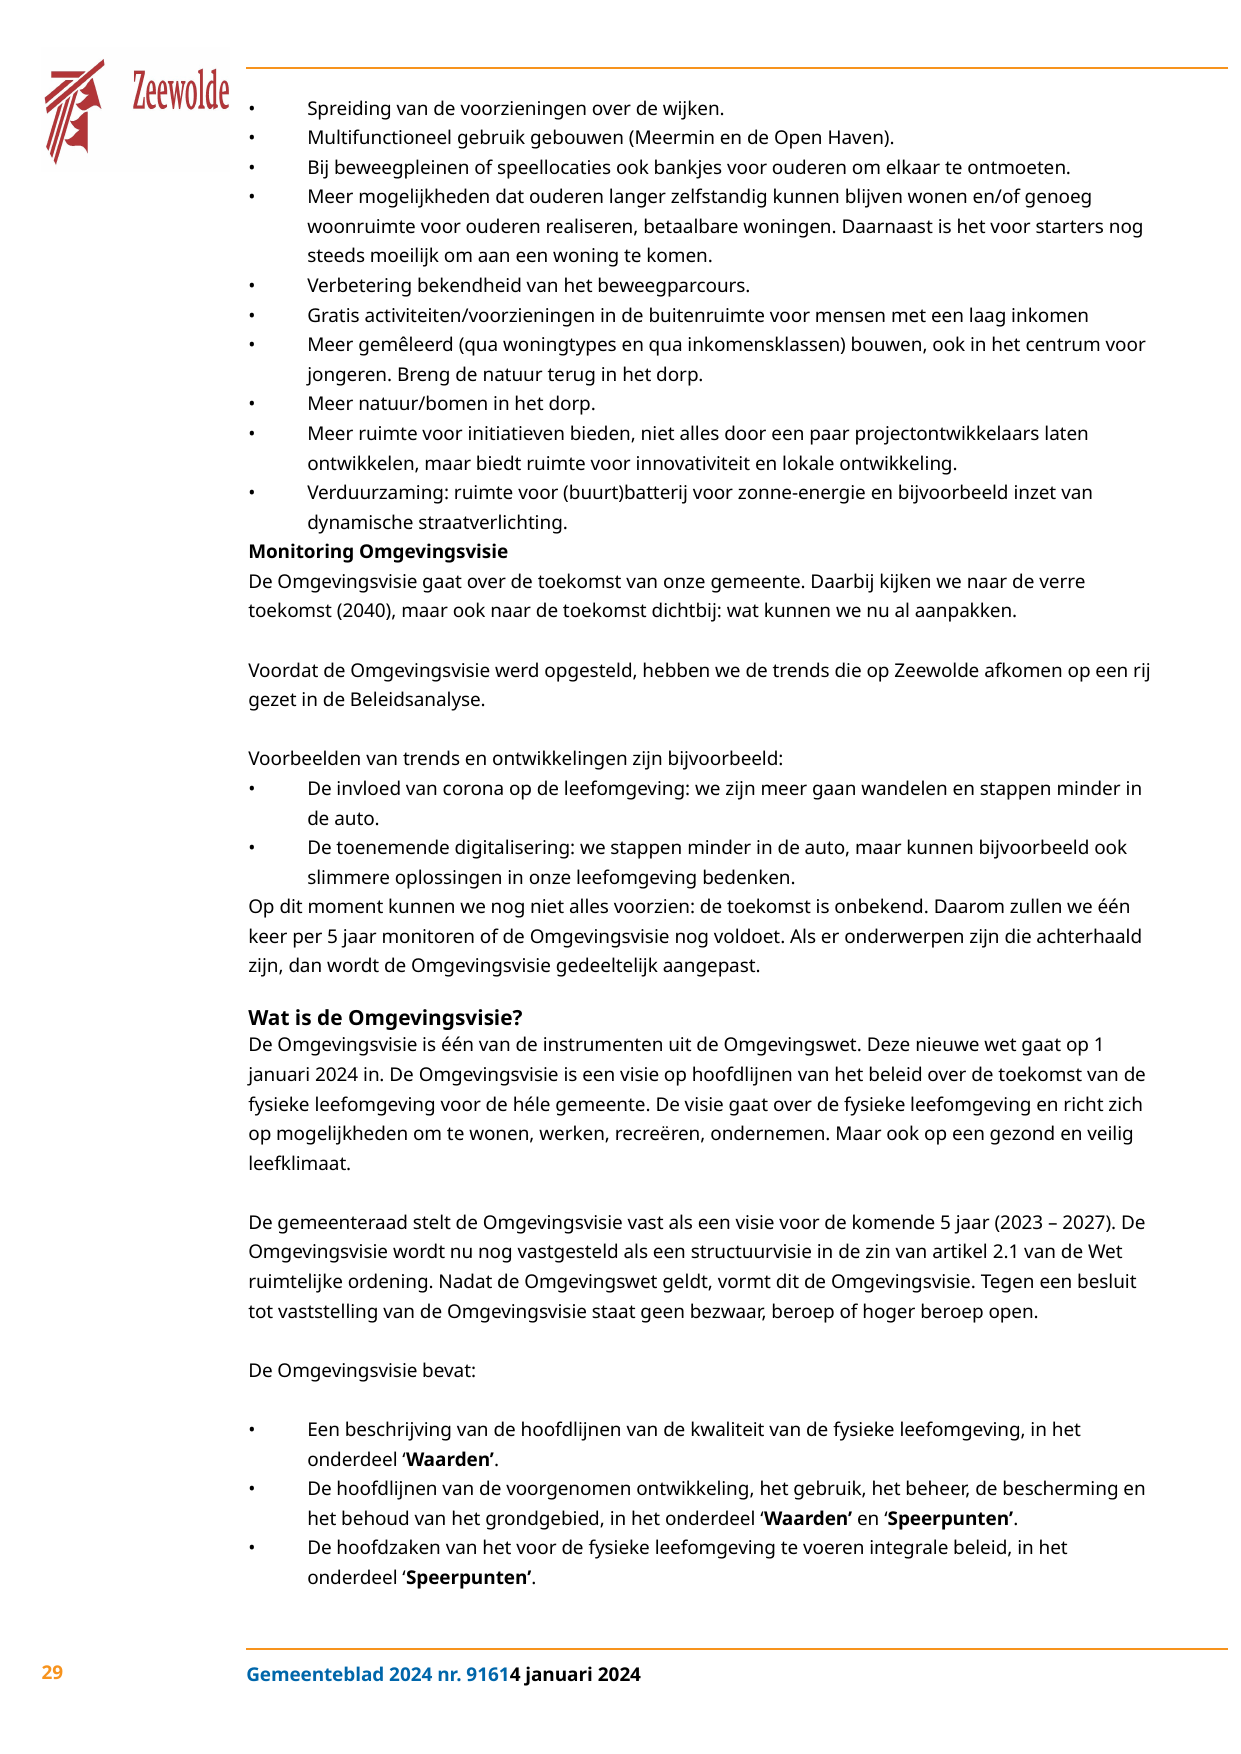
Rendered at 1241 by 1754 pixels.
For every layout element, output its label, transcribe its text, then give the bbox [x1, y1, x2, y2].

list Meer ruimte voor initiatieven bieden, niet alles door een paar projectontwikkelaars laten ontwikkelen, maar biedt ruimte voor innovativiteit en lokale ontwikkeling. [248, 420, 1152, 476]
list De hoofdlijnen van de voorgenomen ontwikkeling, het gebruik, het beheer, de bescherming en het behoud van het grondgebied, in het onderdeel ‘Waarden’ en ‘Speerpunten’. [248, 1475, 1152, 1531]
picture [41, 47, 231, 172]
text De Omgevingsvisie gaat over de toekomst van onze gemeente. Daarbij kijken we naar de verre toekomst (2040), maar ook naar de toekomst dichtbij: wat kunnen we nu al aanpakken. [248, 568, 1152, 623]
list Multifunctioneel gebruik gebouwen (Meermin en de Open Haven). [248, 124, 1152, 150]
list Gratis activiteiten/voorzieningen in de buitenruimte voor mensen met een laag inkomen [248, 302, 1152, 328]
list De toenemende digitalisering: we stappen minder in de auto, maar kunnen bijvoorbeeld ook slimmere oplossingen in onze leefomgeving bedenken. [248, 834, 1152, 890]
text Wat is de Omgevingsvisie? [248, 1003, 1152, 1032]
list Bij beweegpleinen of speellocaties ook bankjes voor ouderen om elkaar te ontmoeten. [248, 154, 1152, 180]
list Verbetering bekendheid van het beweegparcours. [248, 272, 1152, 298]
text De gemeenteraad stelt de Omgevingsvisie vast als een visie voor de komende 5 jaar (2023 – 2027). De Omgevingsvisie wordt nu nog vastgesteld als een structuurvisie in de zin van artikel 2.1 van de Wet ruimtelijke ordening. Nadat de Omgevingswet geldt, vormt dit de Omgevingsvisie. Tegen een besluit tot vaststelling van de Omgevingsvisie staat geen bezwaar, beroep of hoger beroep open. [248, 1209, 1152, 1323]
text Voordat de Omgevingsvisie werd opgesteld, hebben we de trends die op Zeewolde afkomen op een rij gezet in de Beleidsanalyse. [248, 657, 1152, 712]
list De invloed van corona op de leefomgeving: we zijn meer gaan wandelen en stappen minder in de auto. [248, 775, 1152, 831]
list Meer natuur/bomen in het dorp. [248, 391, 1152, 416]
list De hoofdzaken van het voor de fysieke leefomgeving te voeren integrale beleid, in het onderdeel ‘Speerpunten’. [248, 1534, 1152, 1590]
text Op dit moment kunnen we nog niet alles voorzien: de toekomst is onbekend. Daarom zullen we één keer per 5 jaar monitoren of de Omgevingsvisie nog voldoet. Als er onderwerpen zijn die achterhaald zijn, dan wordt de Omgevingsvisie gedeeltelijk aangepast. [248, 893, 1152, 978]
list Een beschrijving van de hoofdlijnen van de kwaliteit van de fysieke leefomgeving, in het onderdeel ‘Waarden’. [248, 1416, 1152, 1471]
text De Omgevingsvisie bevat: [248, 1357, 1152, 1383]
list Meer mogelijkheden dat ouderen langer zelfstandig kunnen blijven wonen en/of genoeg woonruimte voor ouderen realiseren, betaalbare woningen. Daarnaast is het voor starters nog steeds moeilijk om aan een woning te komen. [248, 183, 1152, 268]
list Meer gemêleerd (qua woningtypes en qua inkomensklassen) bouwen, ook in het centrum voor jongeren. Breng de natuur terug in het dorp. [248, 331, 1152, 387]
list Spreiding van de voorzieningen over de wijken. [248, 95, 1152, 121]
list Verduurzaming: ruimte voor (buurt)batterij voor zonne-energie en bijvoorbeeld inzet van dynamische straatverlichting. [248, 479, 1152, 535]
text Voorbeelden van trends en ontwikkelingen zijn bijvoorbeeld: [248, 746, 1152, 771]
text De Omgevingsvisie is één van de instrumenten uit de Omgevingswet. Deze nieuwe wet gaat op 1 januari 2024 in. De Omgevingsvisie is een visie op hoofdlijnen van het beleid over de toekomst van de fysieke leefomgeving voor de héle gemeente. De visie gaat over de fysieke leefomgeving en richt zich op mogelijkheden om te wonen, werken, recreëren, ondernemen. Maar ook op een gezond en veilig leefklimaat. [248, 1032, 1152, 1176]
text Monitoring Omgevingsvisie [248, 538, 1152, 564]
